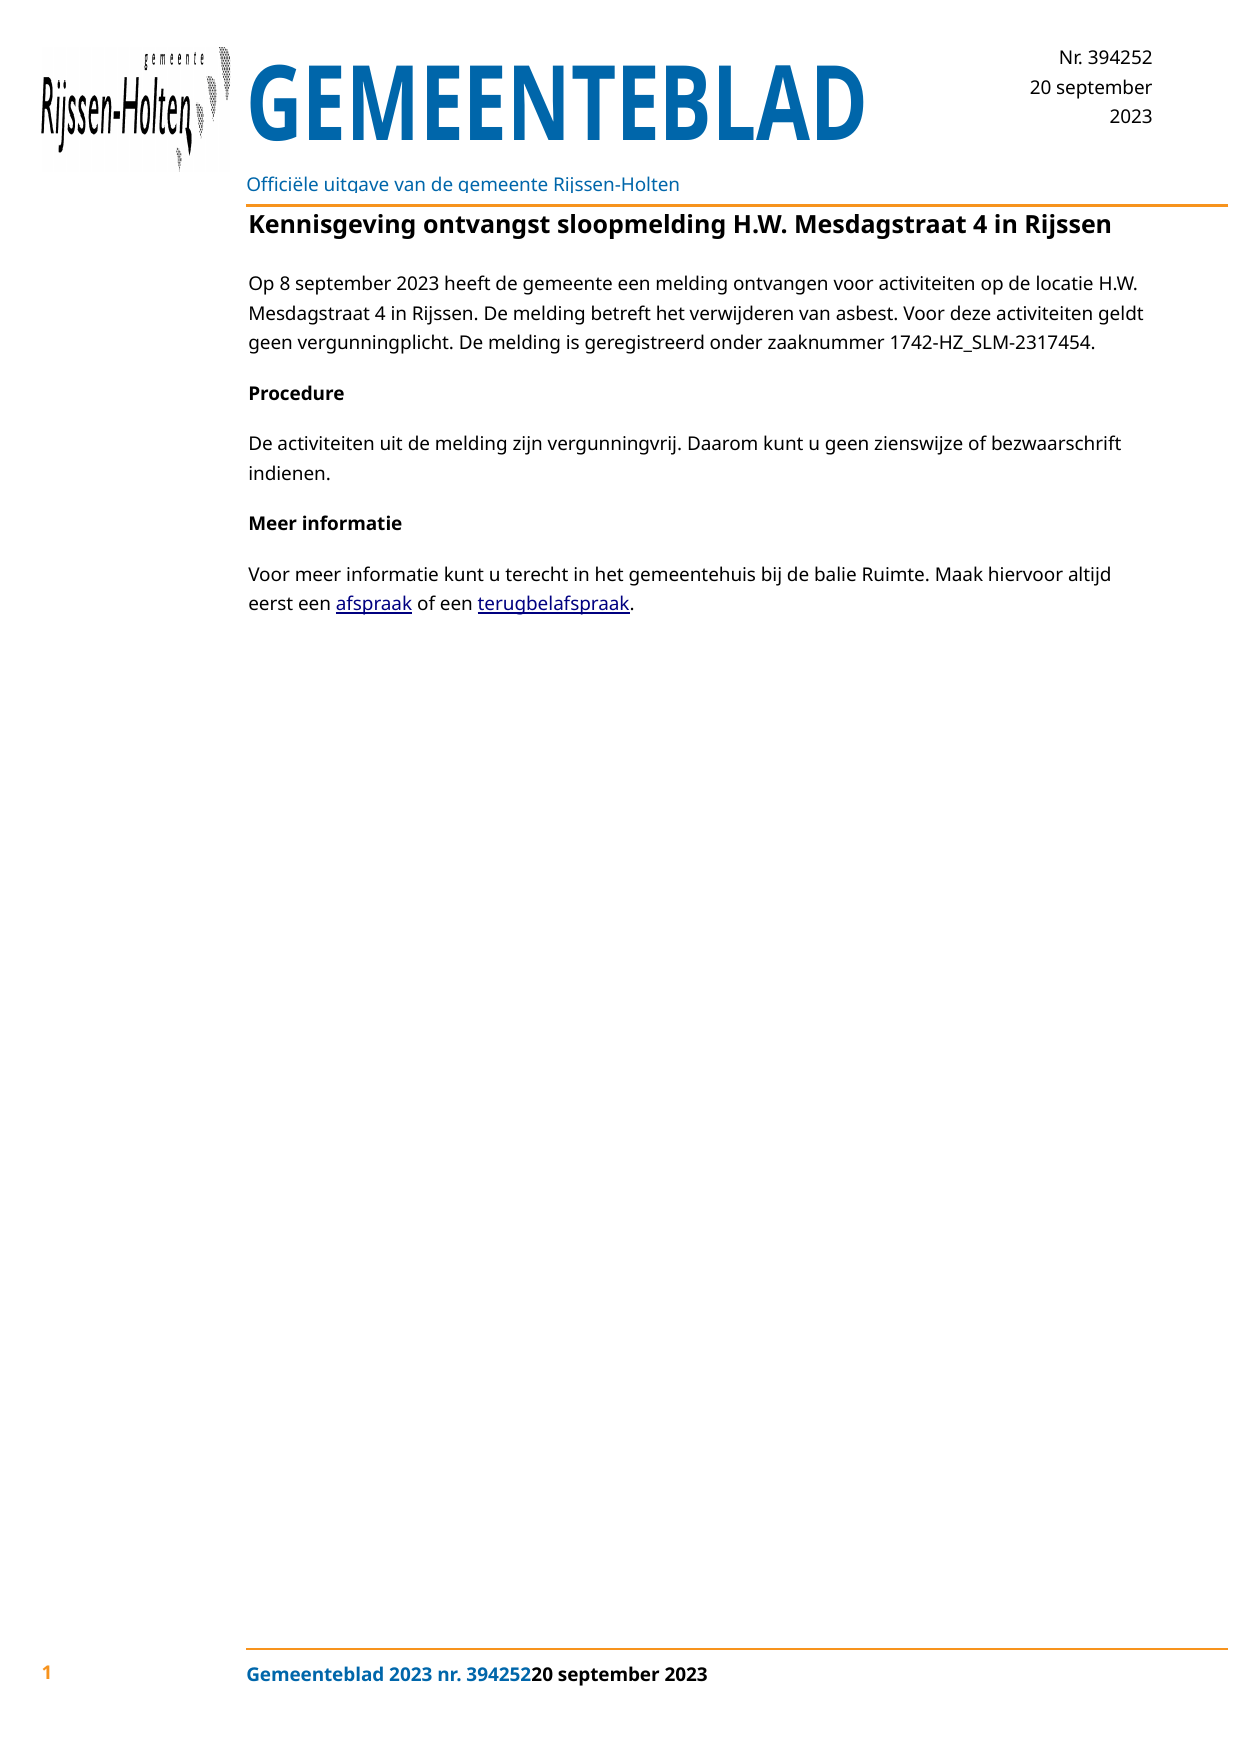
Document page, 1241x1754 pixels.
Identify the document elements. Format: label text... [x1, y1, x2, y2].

text Procedure [248, 380, 1152, 406]
text Kennisgeving ontvangst sloopmelding H.W. Mesdagstraat 4 in Rijssen [248, 207, 1152, 241]
text Voor meer informatie kunt u terecht in het gemeentehuis bij de balie Ruimte. Maak hiervoor altijd eerst een afspraak of een terugbelafspraak. [248, 561, 1152, 616]
text Meer informatie [248, 510, 1152, 536]
text Op 8 september 2023 heeft de gemeente een melding ontvangen voor activiteiten op de locatie H.W. Mesdagstraat 4 in Rijssen. De melding betreft het verwijderen van asbest. Voor deze activiteiten geldt geen vergunningplicht. De melding is geregistreerd onder zaaknummer 1742-HZ_SLM-2317454. [248, 270, 1152, 355]
picture [41, 47, 231, 172]
text De activiteiten uit de melding zijn vergunningvrij. Daarom kunt u geen zienswijze of bezwaarschrift indienen. [248, 430, 1152, 486]
